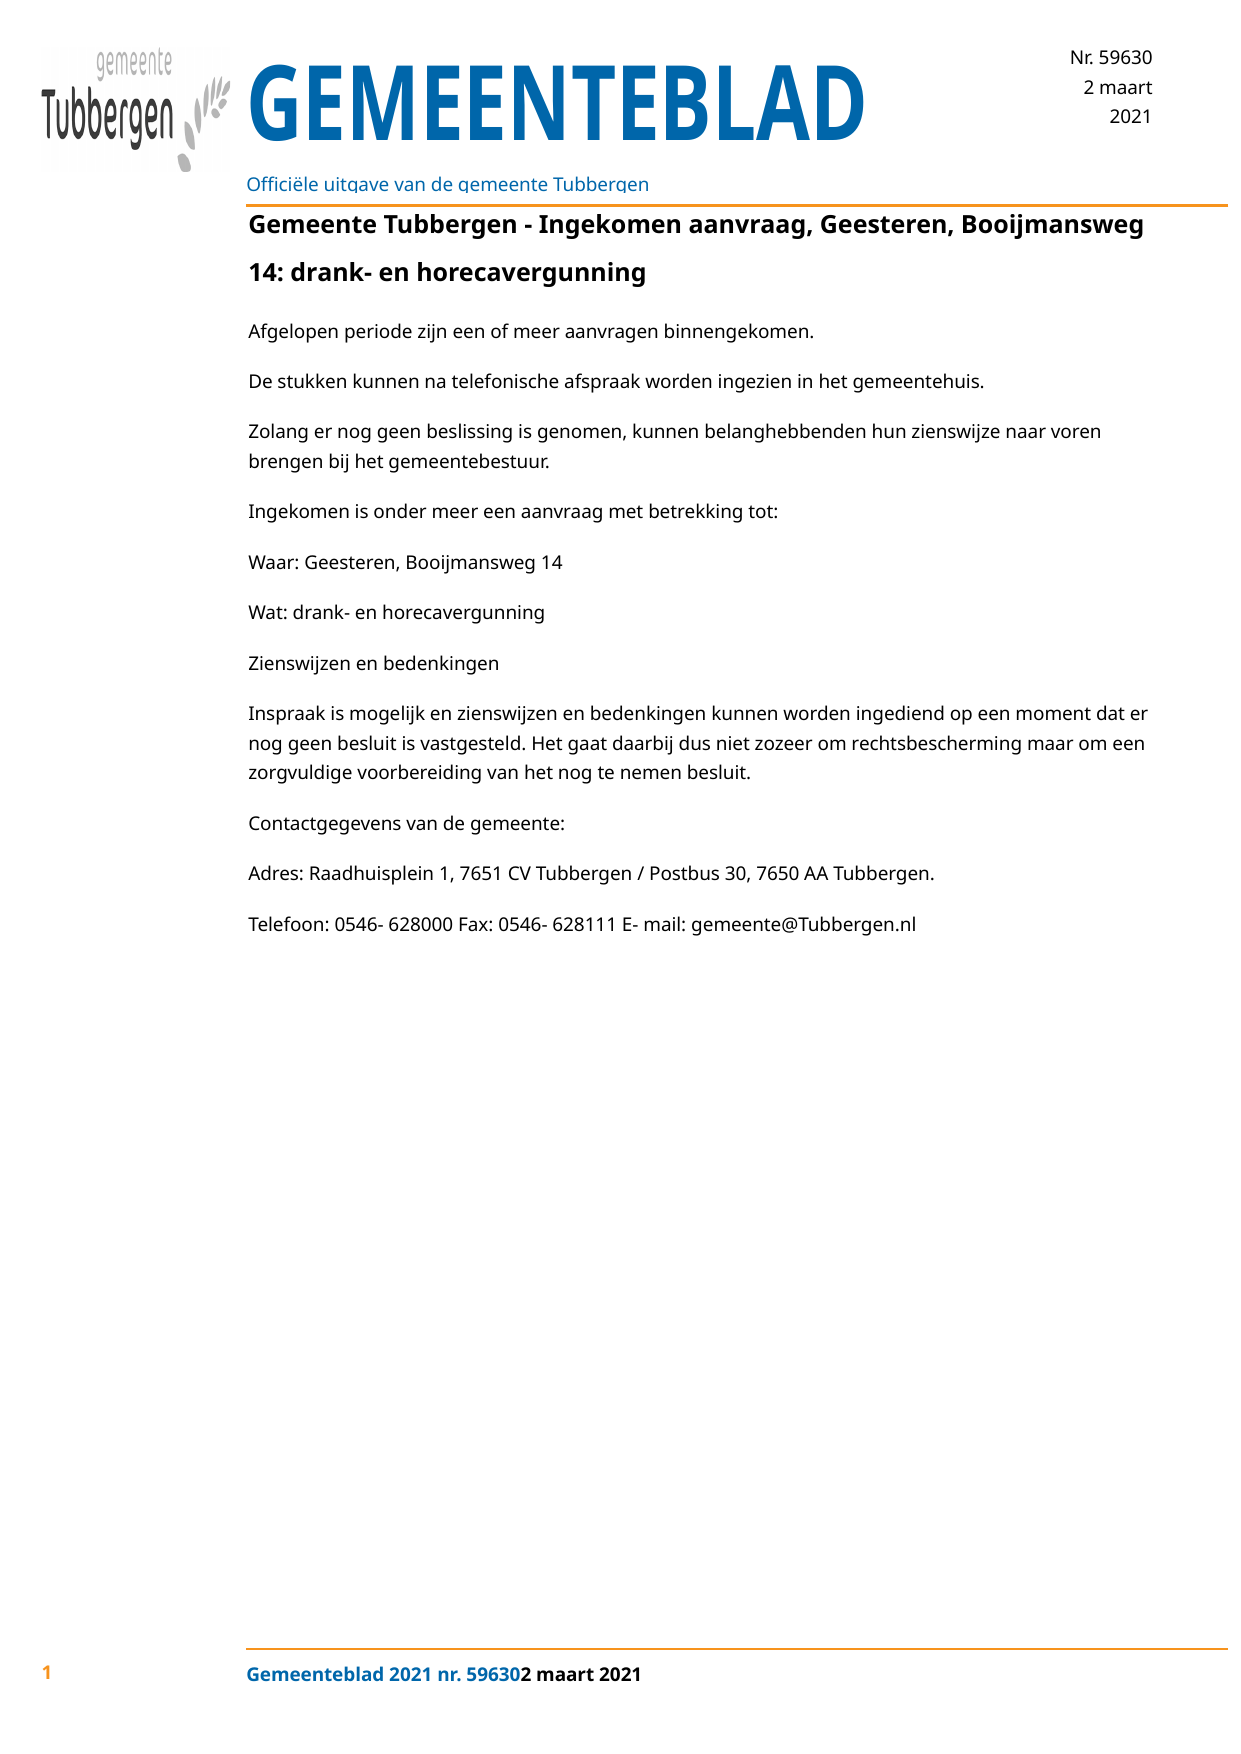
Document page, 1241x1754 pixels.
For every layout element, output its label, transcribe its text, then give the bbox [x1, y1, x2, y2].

picture [41, 47, 231, 172]
text Adres: Raadhuisplein 1, 7651 CV Tubbergen / Postbus 30, 7650 AA Tubbergen. [248, 860, 1152, 886]
text Gemeente Tubbergen - Ingekomen aanvraag, Geesteren, Booijmansweg 14: drank- en horecavergunning [248, 207, 1152, 288]
text Ingekomen is onder meer een aanvraag met betrekking tot: [248, 499, 1152, 524]
text Zolang er nog geen beslissing is genomen, kunnen belanghebbenden hun zienswijze naar voren brengen bij het gemeentebestuur. [248, 419, 1152, 474]
text Zienswijzen en bedenkingen [248, 650, 1152, 676]
text Telefoon: 0546- 628000 Fax: 0546- 628111 E- mail: gemeente@Tubbergen.nl [248, 911, 1152, 937]
text De stukken kunnen na telefonische afspraak worden ingezien in het gemeentehuis. [248, 368, 1152, 394]
text Inspraak is mogelijk en zienswijzen en bedenkingen kunnen worden ingediend op een moment dat er nog geen besluit is vastgesteld. Het gaat daarbij dus niet zozeer om rechtsbescherming maar om een zorgvuldige voorbereiding van het nog te nemen besluit. [248, 700, 1152, 785]
text Afgelopen periode zijn een of meer aanvragen binnengekomen. [248, 318, 1152, 344]
text Wat: drank- en horecavergunning [248, 599, 1152, 625]
text Contactgegevens van de gemeente: [248, 810, 1152, 836]
text Waar: Geesteren, Booijmansweg 14 [248, 549, 1152, 575]
